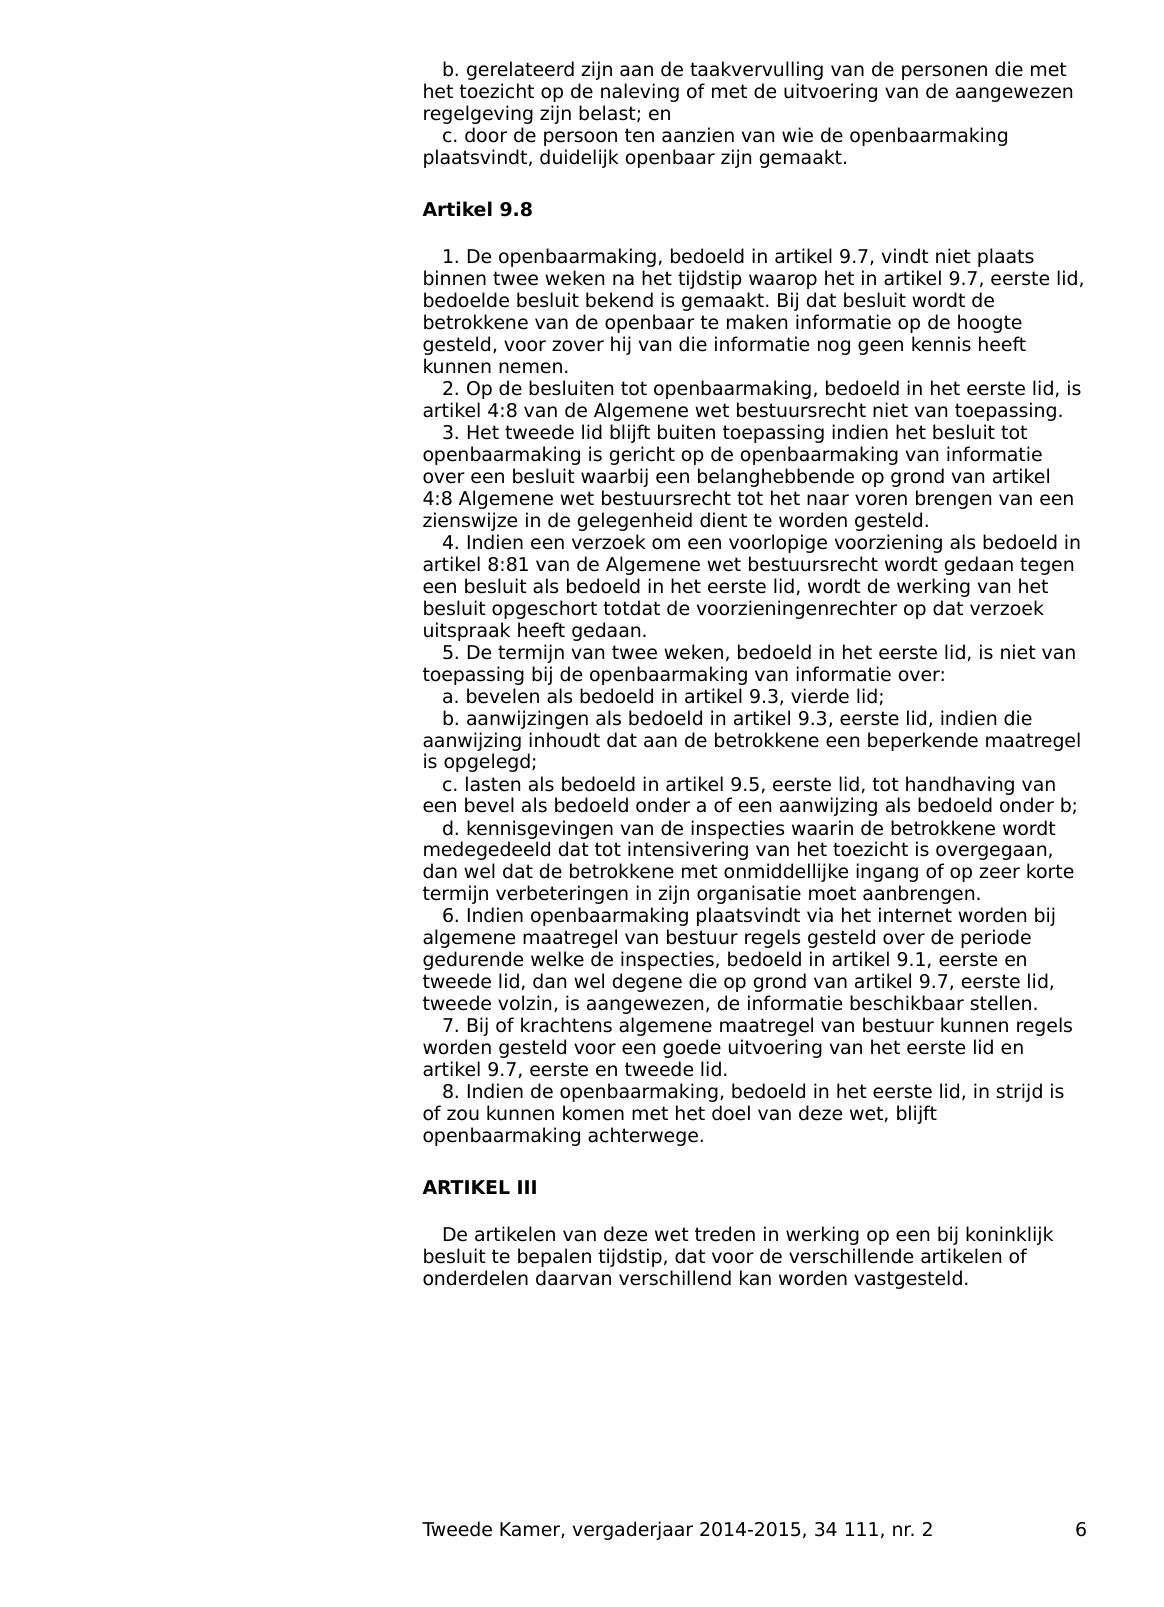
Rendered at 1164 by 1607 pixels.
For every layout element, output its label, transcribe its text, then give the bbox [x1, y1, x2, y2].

text b. gerelateerd zijn aan de taakvervulling van de personen die met het toezicht op de naleving of met de uitvoering van de aangewezen regelgeving zijn belast; en [422, 59, 1087, 125]
text b. aanwijzingen als bedoeld in artikel 9.3, eerste lid, indien die aanwijzing inhoudt dat aan de betrokkene een beperkende maatregel is opgelegd; [422, 707, 1087, 773]
subtitle Artikel 9.8 [422, 199, 1087, 221]
text 6. Indien openbaarmaking plaatsvindt via het internet worden bij algemene maatregel van bestuur regels gesteld over de periode gedurende welke de inspecties, bedoeld in artikel 9.1, eerste en tweede lid, dan wel degene die op grond van artikel 9.7, eerste lid, tweede volzin, is aangewezen, de informatie beschikbaar stellen. [422, 905, 1087, 1015]
text 8. Indien de openbaarmaking, bedoeld in het eerste lid, in strijd is of zou kunnen komen met het doel van deze wet, blijft openbaarmaking achterwege. [422, 1081, 1087, 1147]
text c. door de persoon ten aanzien van wie de openbaarmaking plaatsvindt, duidelijk openbaar zijn gemaakt. [422, 125, 1087, 169]
text 3. Het tweede lid blijft buiten toepassing indien het besluit tot openbaarmaking is gericht op de openbaarmaking van informatie over een besluit waarbij een belanghebbende op grond van artikel 4:8 Algemene wet bestuursrecht tot het naar voren brengen van een zienswijze in de gelegenheid dient te worden gesteld. [422, 422, 1087, 532]
text 4. Indien een verzoek om een voorlopige voorziening als bedoeld in artikel 8:81 van de Algemene wet bestuursrecht wordt gedaan tegen een besluit als bedoeld in het eerste lid, wordt de werking van het besluit opgeschort totdat de voorzieningenrechter op dat verzoek uitspraak heeft gedaan. [422, 532, 1087, 642]
text 5. De termijn van twee weken, bedoeld in het eerste lid, is niet van toepassing bij de openbaarmaking van informatie over: [422, 642, 1087, 686]
text 2. Op de besluiten tot openbaarmaking, bedoeld in het eerste lid, is artikel 4:8 van de Algemene wet bestuursrecht niet van toepassing. [422, 378, 1087, 422]
subtitle ARTIKEL III [422, 1177, 1087, 1199]
text d. kennisgevingen van de inspecties waarin de betrokkene wordt medegedeeld dat tot intensivering van het toezicht is overgegaan, dan wel dat de betrokkene met onmiddellijke ingang of op zeer korte termijn verbeteringen in zijn organisatie moet aanbrengen. [422, 817, 1087, 905]
text 7. Bij of krachtens algemene maatregel van bestuur kunnen regels worden gesteld voor een goede uitvoering van het eerste lid en artikel 9.7, eerste en tweede lid. [422, 1015, 1087, 1081]
text 1. De openbaarmaking, bedoeld in artikel 9.7, vindt niet plaats binnen twee weken na het tijdstip waarop het in artikel 9.7, eerste lid, bedoelde besluit bekend is gemaakt. Bij dat besluit wordt de betrokkene van de openbaar te maken informatie op de hoogte gesteld, voor zover hij van die informatie nog geen kennis heeft kunnen nemen. [422, 246, 1087, 378]
text c. lasten als bedoeld in artikel 9.5, eerste lid, tot handhaving van een bevel als bedoeld onder a of een aanwijzing als bedoeld onder b; [422, 773, 1087, 817]
text a. bevelen als bedoeld in artikel 9.3, vierde lid; [422, 686, 1087, 707]
text De artikelen van deze wet treden in werking op een bij koninklijk besluit te bepalen tijdstip, dat voor de verschillende artikelen of onderdelen daarvan verschillend kan worden vastgesteld. [422, 1224, 1087, 1290]
